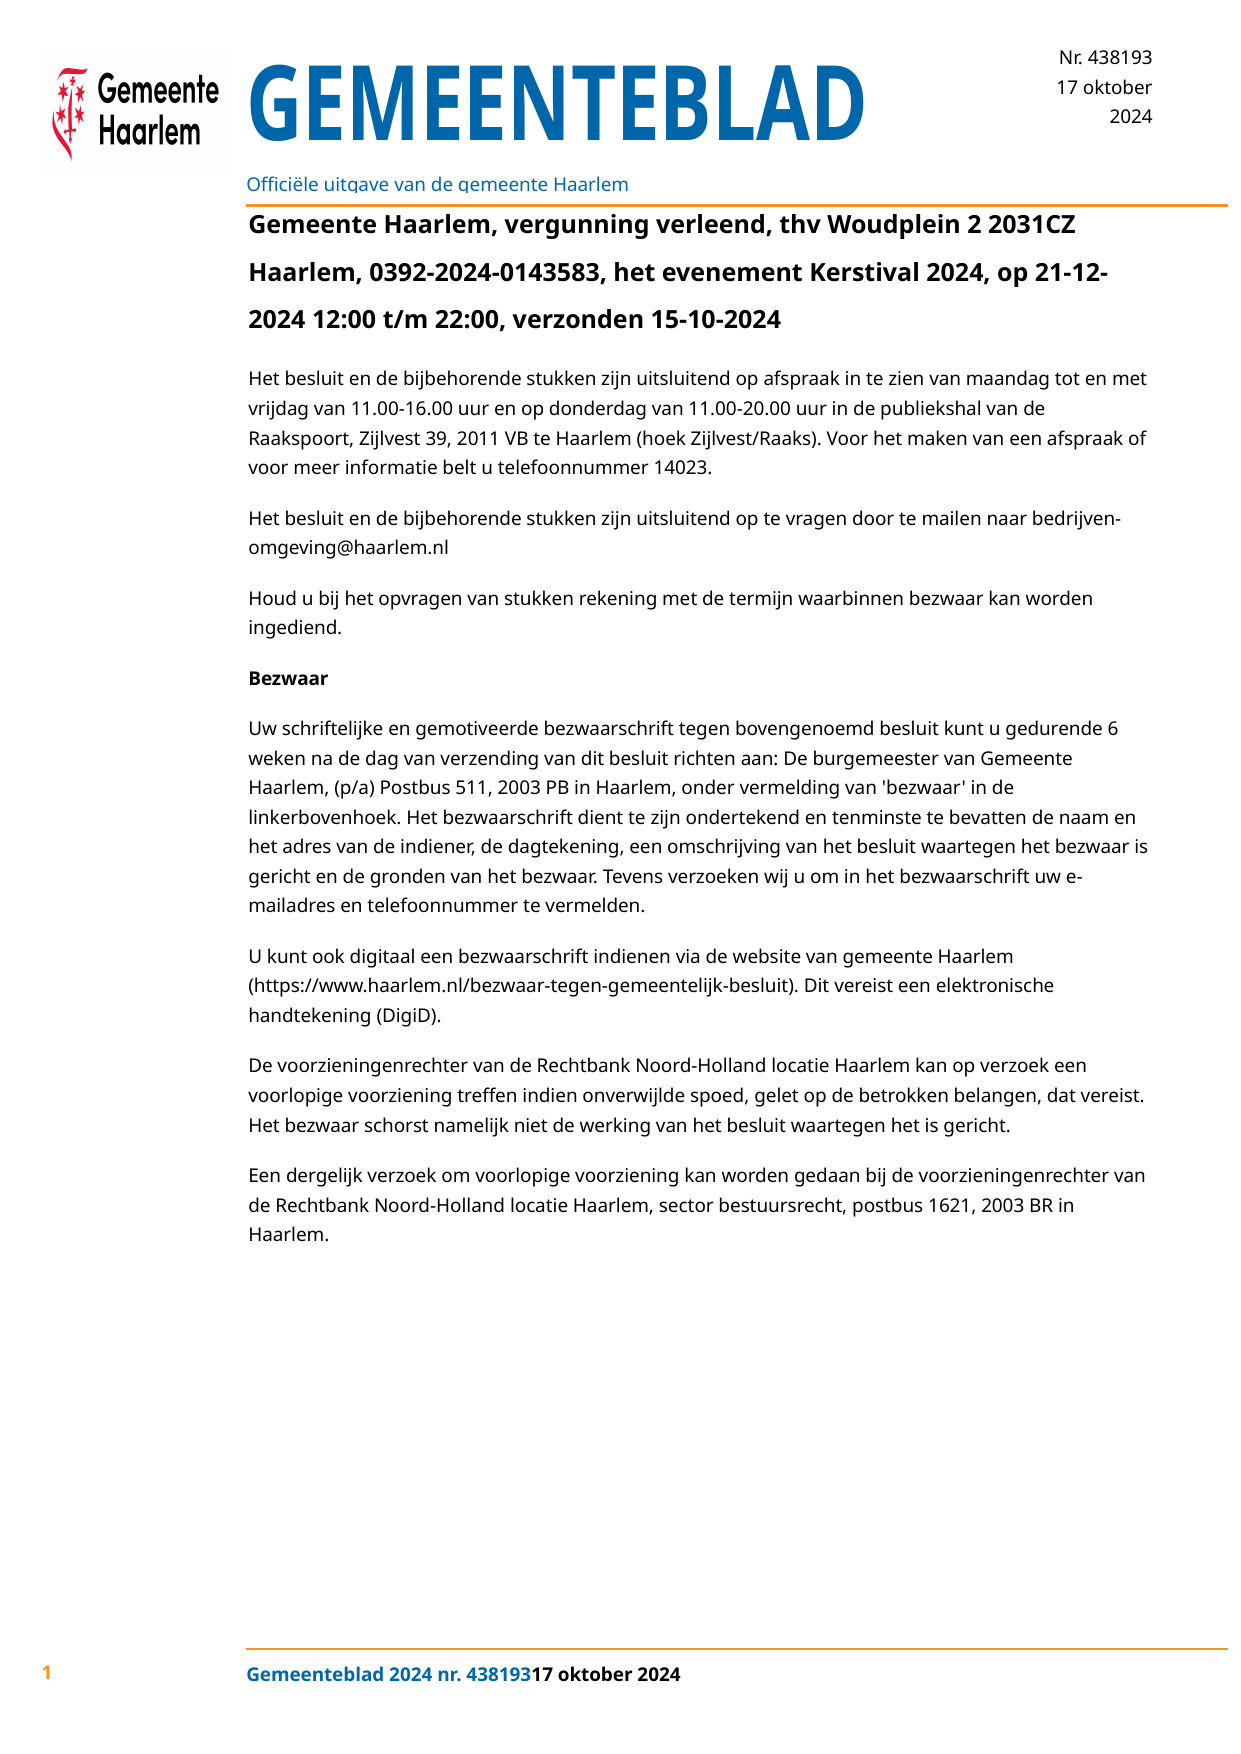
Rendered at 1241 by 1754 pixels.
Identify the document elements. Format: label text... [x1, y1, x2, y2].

text Gemeente Haarlem, vergunning verleend, thv Woudplein 2 2031CZ Haarlem, 0392-2024-0143583, het evenement Kerstival 2024, op 21-12-2024 12:00 t/m 22:00, verzonden 15-10-2024 [248, 207, 1152, 336]
text Uw schriftelijke en gemotiveerde bezwaarschrift tegen bovengenoemd besluit kunt u gedurende 6 weken na de dag van verzending van dit besluit richten aan: De burgemeester van Gemeente Haarlem, (p/a) Postbus 511, 2003 PB in Haarlem, onder vermelding van 'bezwaar' in de linkerbovenhoek. Het bezwaarschrift dient te zijn ondertekend en tenminste te bevatten de naam en het adres van de indiener, de dagtekening, een omschrijving van het besluit waartegen het bezwaar is gericht en de gronden van het bezwaar. Tevens verzoeken wij u om in het bezwaarschrift uw e-mailadres en telefoonnummer te vermelden. [248, 715, 1152, 918]
picture [41, 47, 231, 172]
text Een dergelijk verzoek om voorlopige voorziening kan worden gedaan bij de voorzieningenrechter van de Rechtbank Noord-Holland locatie Haarlem, sector bestuursrecht, postbus 1621, 2003 BR in Haarlem. [248, 1162, 1152, 1247]
text De voorzieningenrechter van de Rechtbank Noord-Holland locatie Haarlem kan op verzoek een voorlopige voorziening treffen indien onverwijlde spoed, gelet op de betrokken belangen, dat vereist. Het bezwaar schorst namelijk niet de werking van het besluit waartegen het is gericht. [248, 1053, 1152, 1137]
text Het besluit en de bijbehorende stukken zijn uitsluitend op te vragen door te mailen naar bedrijven-omgeving@haarlem.nl [248, 505, 1152, 560]
text U kunt ook digitaal een bezwaarschrift indienen via de website van gemeente Haarlem (https://www.haarlem.nl/bezwaar-tegen-gemeentelijk-besluit). Dit vereist een elektronische handtekening (DigiD). [248, 943, 1152, 1028]
text Houd u bij het opvragen van stukken rekening met de termijn waarbinnen bezwaar kan worden ingediend. [248, 585, 1152, 640]
text Bezwaar [248, 665, 1152, 690]
text Het besluit en de bijbehorende stukken zijn uitsluitend op afspraak in te zien van maandag tot en met vrijdag van 11.00-16.00 uur en op donderdag van 11.00-20.00 uur in de publiekshal van de Raakspoort, Zijlvest 39, 2011 VB te Haarlem (hoek Zijlvest/Raaks). Voor het maken van een afspraak of voor meer informatie belt u telefoonnummer 14023. [248, 366, 1152, 480]
